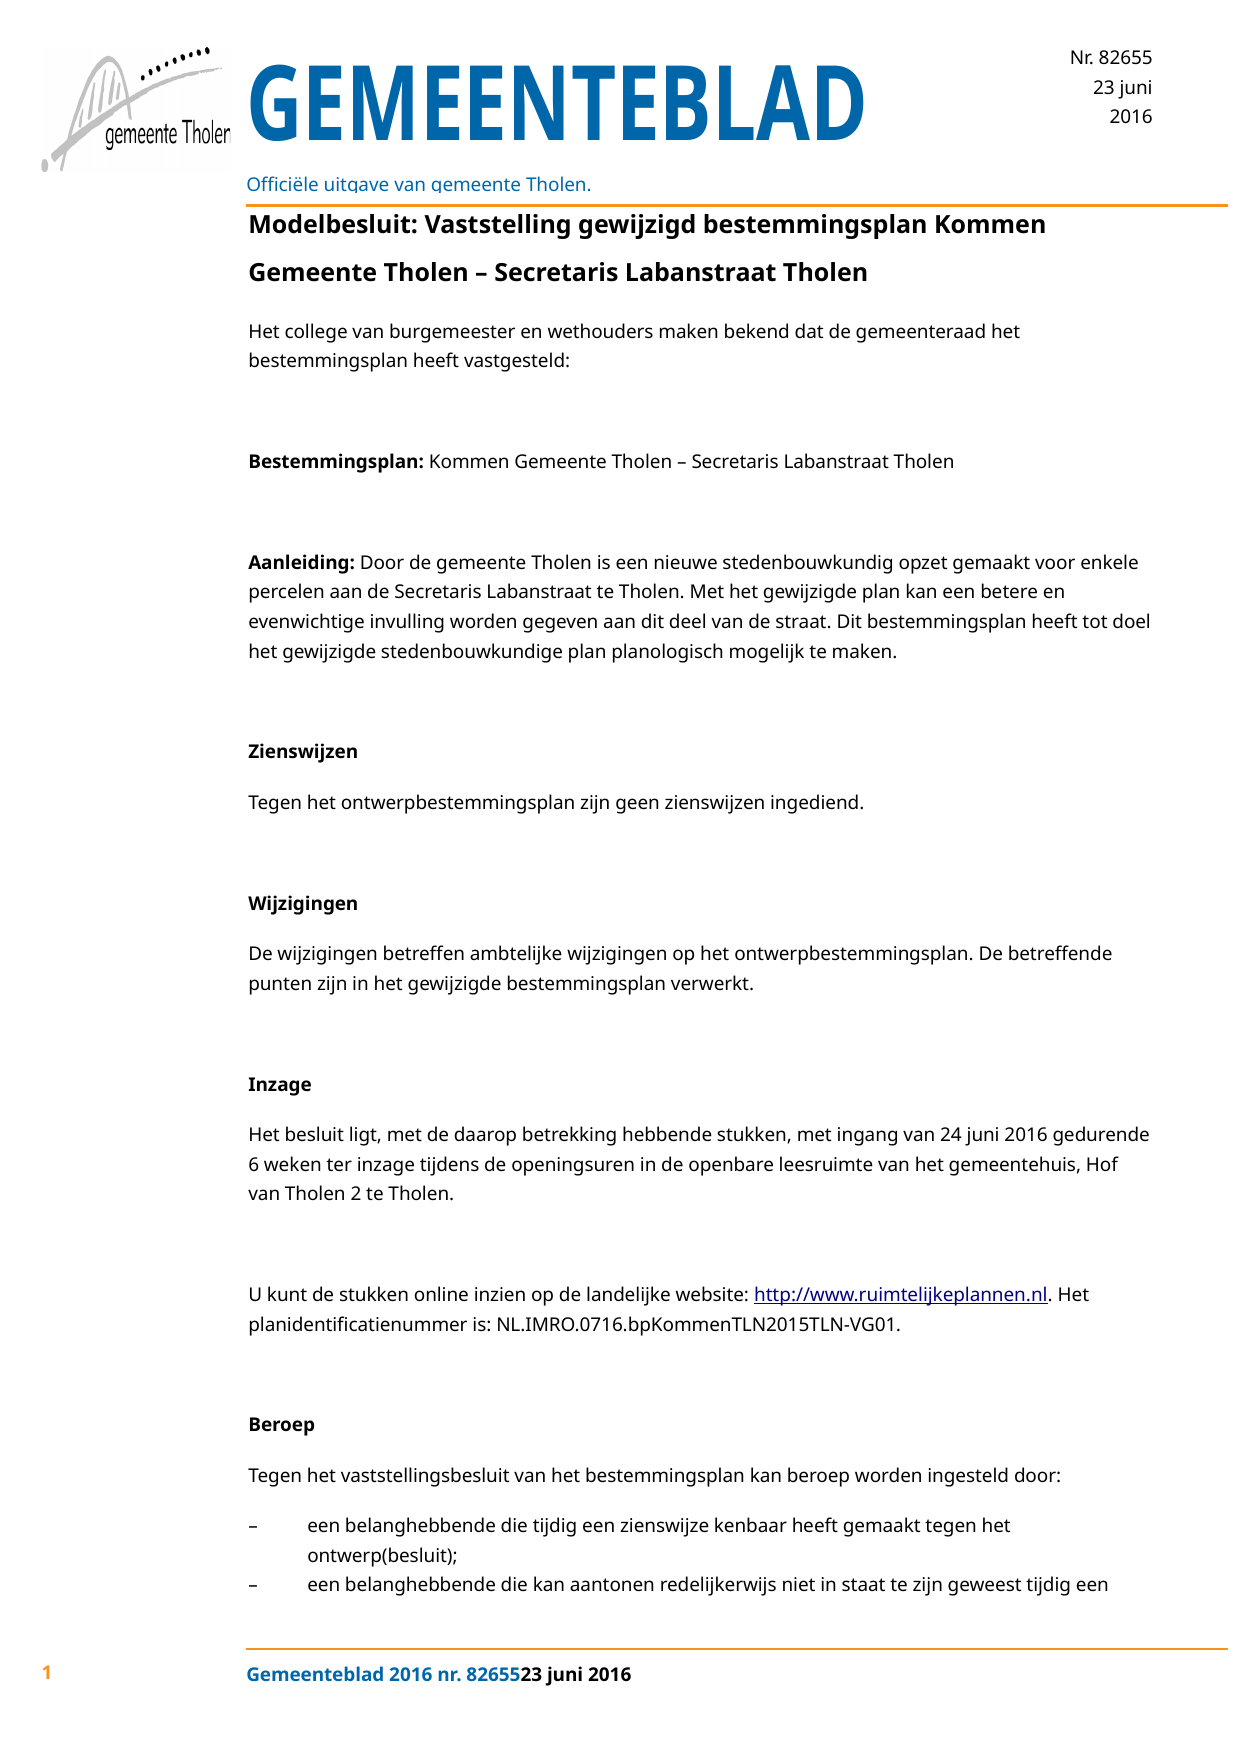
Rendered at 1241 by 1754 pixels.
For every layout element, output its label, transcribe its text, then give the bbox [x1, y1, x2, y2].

text Bestemmingsplan: Kommen Gemeente Tholen – Secretaris Labanstraat Tholen [248, 448, 1152, 474]
text Aanleiding: Door de gemeente Tholen is een nieuwe stedenbouwkundig opzet gemaakt voor enkele percelen aan de Secretaris Labanstraat te Tholen. Met het gewijzigde plan kan een betere en evenwichtige invulling worden gegeven aan dit deel van de straat. Dit bestemmingsplan heeft tot doel het gewijzigde stedenbouwkundige plan planologisch mogelijk te maken. [248, 549, 1152, 664]
text De wijzigingen betreffen ambtelijke wijzigingen op het ontwerpbestemmingsplan. De betreffende punten zijn in het gewijzigde bestemmingsplan verwerkt. [248, 940, 1152, 996]
picture [41, 47, 231, 172]
text Beroep [248, 1412, 1152, 1437]
text Inzage [248, 1071, 1152, 1097]
text Tegen het vaststellingsbesluit van het bestemmingsplan kan beroep worden ingesteld door: [248, 1462, 1152, 1488]
text Zienswijzen [248, 739, 1152, 764]
text Het besluit ligt, met de daarop betrekking hebbende stukken, met ingang van 24 juni 2016 gedurende 6 weken ter inzage tijdens de openingsuren in de openbare leesruimte van het gemeentehuis, Hof van Tholen 2 te Tholen. [248, 1121, 1152, 1206]
list een belanghebbende die kan aantonen redelijkerwijs niet in staat te zijn geweest tijdig een [248, 1572, 1152, 1597]
text Wijzigingen [248, 890, 1152, 916]
text U kunt de stukken online inzien op de landelijke website: http://www.ruimtelijkeplannen.nl. Het planidentificatienummer is: NL.IMRO.0716.bpKommenTLN2015TLN-VG01. [248, 1281, 1152, 1337]
list een belanghebbende die tijdig een zienswijze kenbaar heeft gemaakt tegen het ontwerp(besluit); [248, 1512, 1152, 1568]
text Het college van burgemeester en wethouders maken bekend dat de gemeenteraad het bestemmingsplan heeft vastgesteld: [248, 318, 1152, 373]
text Tegen het ontwerpbestemmingsplan zijn geen zienswijzen ingediend. [248, 789, 1152, 815]
text Modelbesluit: Vaststelling gewijzigd bestemmingsplan Kommen Gemeente Tholen – Secretaris Labanstraat Tholen [248, 207, 1152, 288]
